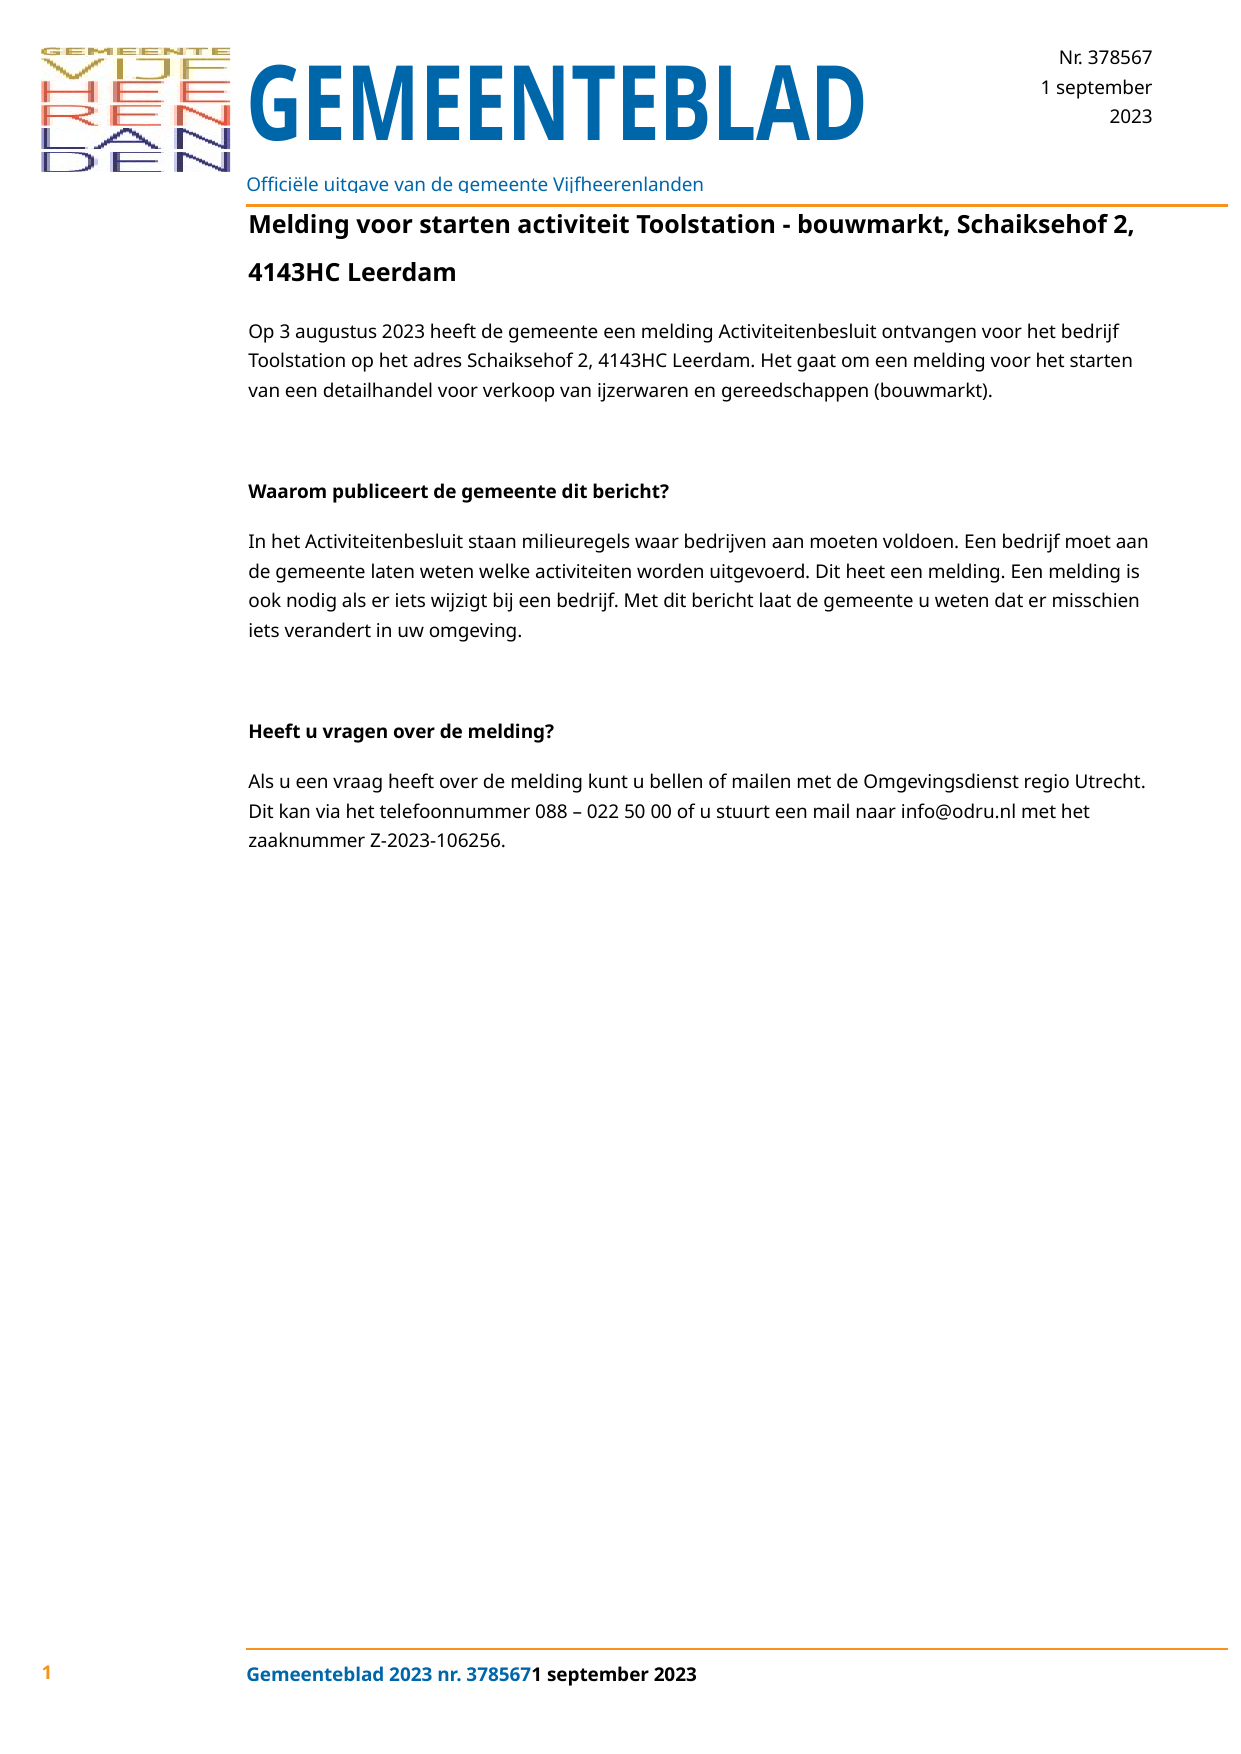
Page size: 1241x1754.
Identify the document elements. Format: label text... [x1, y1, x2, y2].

text Melding voor starten activiteit Toolstation - bouwmarkt, Schaiksehof 2, 4143HC Leerdam [248, 207, 1152, 288]
picture [41, 47, 231, 172]
text Als u een vraag heeft over de melding kunt u bellen of mailen met de Omgevingsdienst regio Utrecht. Dit kan via het telefoonnummer 088 – 022 50 00 of u stuurt een mail naar info@odru.nl met het zaaknummer Z-2023-106256. [248, 768, 1152, 853]
text In het Activiteitenbesluit staan milieuregels waar bedrijven aan moeten voldoen. Een bedrijf moet aan de gemeente laten weten welke activiteiten worden uitgevoerd. Dit heet een melding. Een melding is ook nodig als er iets wijzigt bij een bedrijf. Met dit bericht laat de gemeente u weten dat er misschien iets verandert in uw omgeving. [248, 528, 1152, 643]
text Waarom publiceert de gemeente dit bericht? [248, 478, 1152, 504]
text Heeft u vragen over de melding? [248, 718, 1152, 744]
text Op 3 augustus 2023 heeft de gemeente een melding Activiteitenbesluit ontvangen voor het bedrijf Toolstation op het adres Schaiksehof 2, 4143HC Leerdam. Het gaat om een melding voor het starten van een detailhandel voor verkoop van ijzerwaren en gereedschappen (bouwmarkt). [248, 318, 1152, 403]
